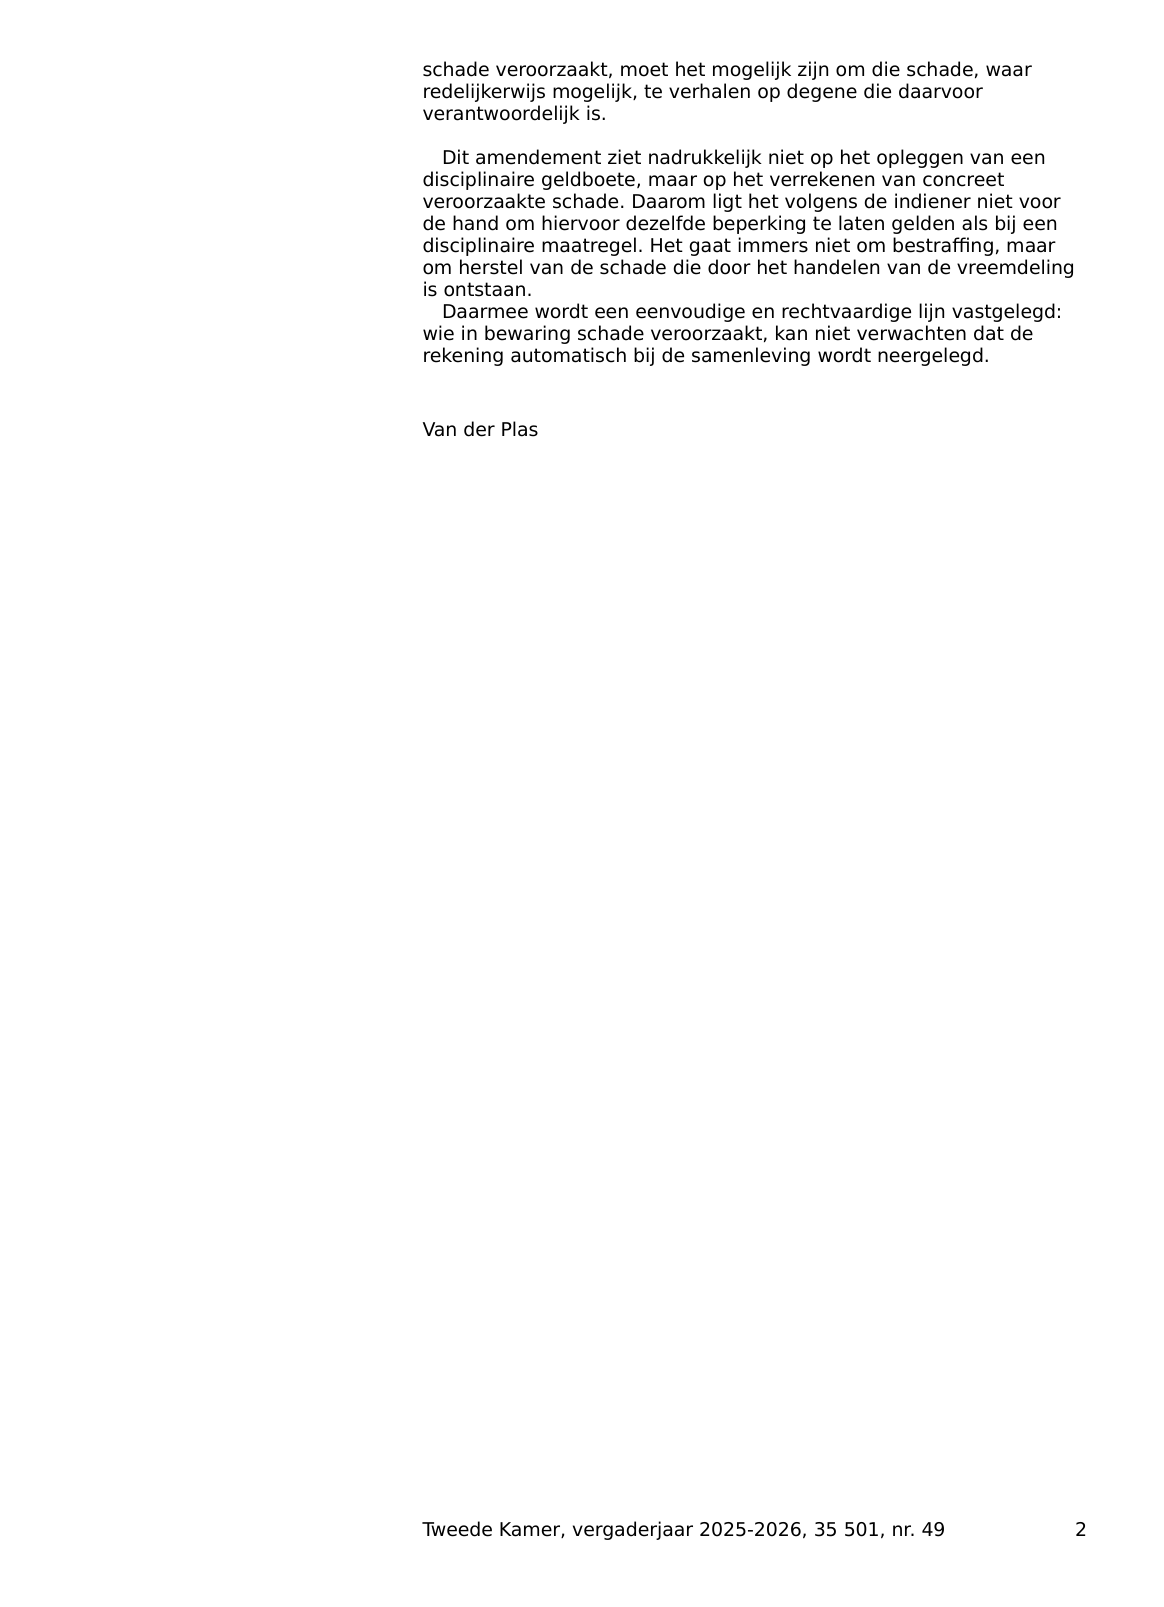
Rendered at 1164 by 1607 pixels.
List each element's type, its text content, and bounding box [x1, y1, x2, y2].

text Daarmee wordt een eenvoudige en rechtvaardige lijn vastgelegd: wie in bewaring schade veroorzaakt, kan niet verwachten dat de rekening automatisch bij de samenleving wordt neergelegd. [422, 301, 1087, 367]
text Van der Plas [422, 397, 1087, 441]
text Dit amendement ziet nadrukkelijk niet op het opleggen van een disciplinaire geldboete, maar op het verrekenen van concreet veroorzaakte schade. Daarom ligt het volgens de indiener niet voor de hand om hiervoor dezelfde beperking te laten gelden als bij een disciplinaire maatregel. Het gaat immers niet om bestraffing, maar om herstel van de schade die door het handelen van de vreemdeling is ontstaan. [422, 147, 1087, 301]
text schade veroorzaakt, moet het mogelijk zijn om die schade, waar redelijkerwijs mogelijk, te verhalen op degene die daarvoor verantwoordelijk is. [422, 59, 1087, 125]
